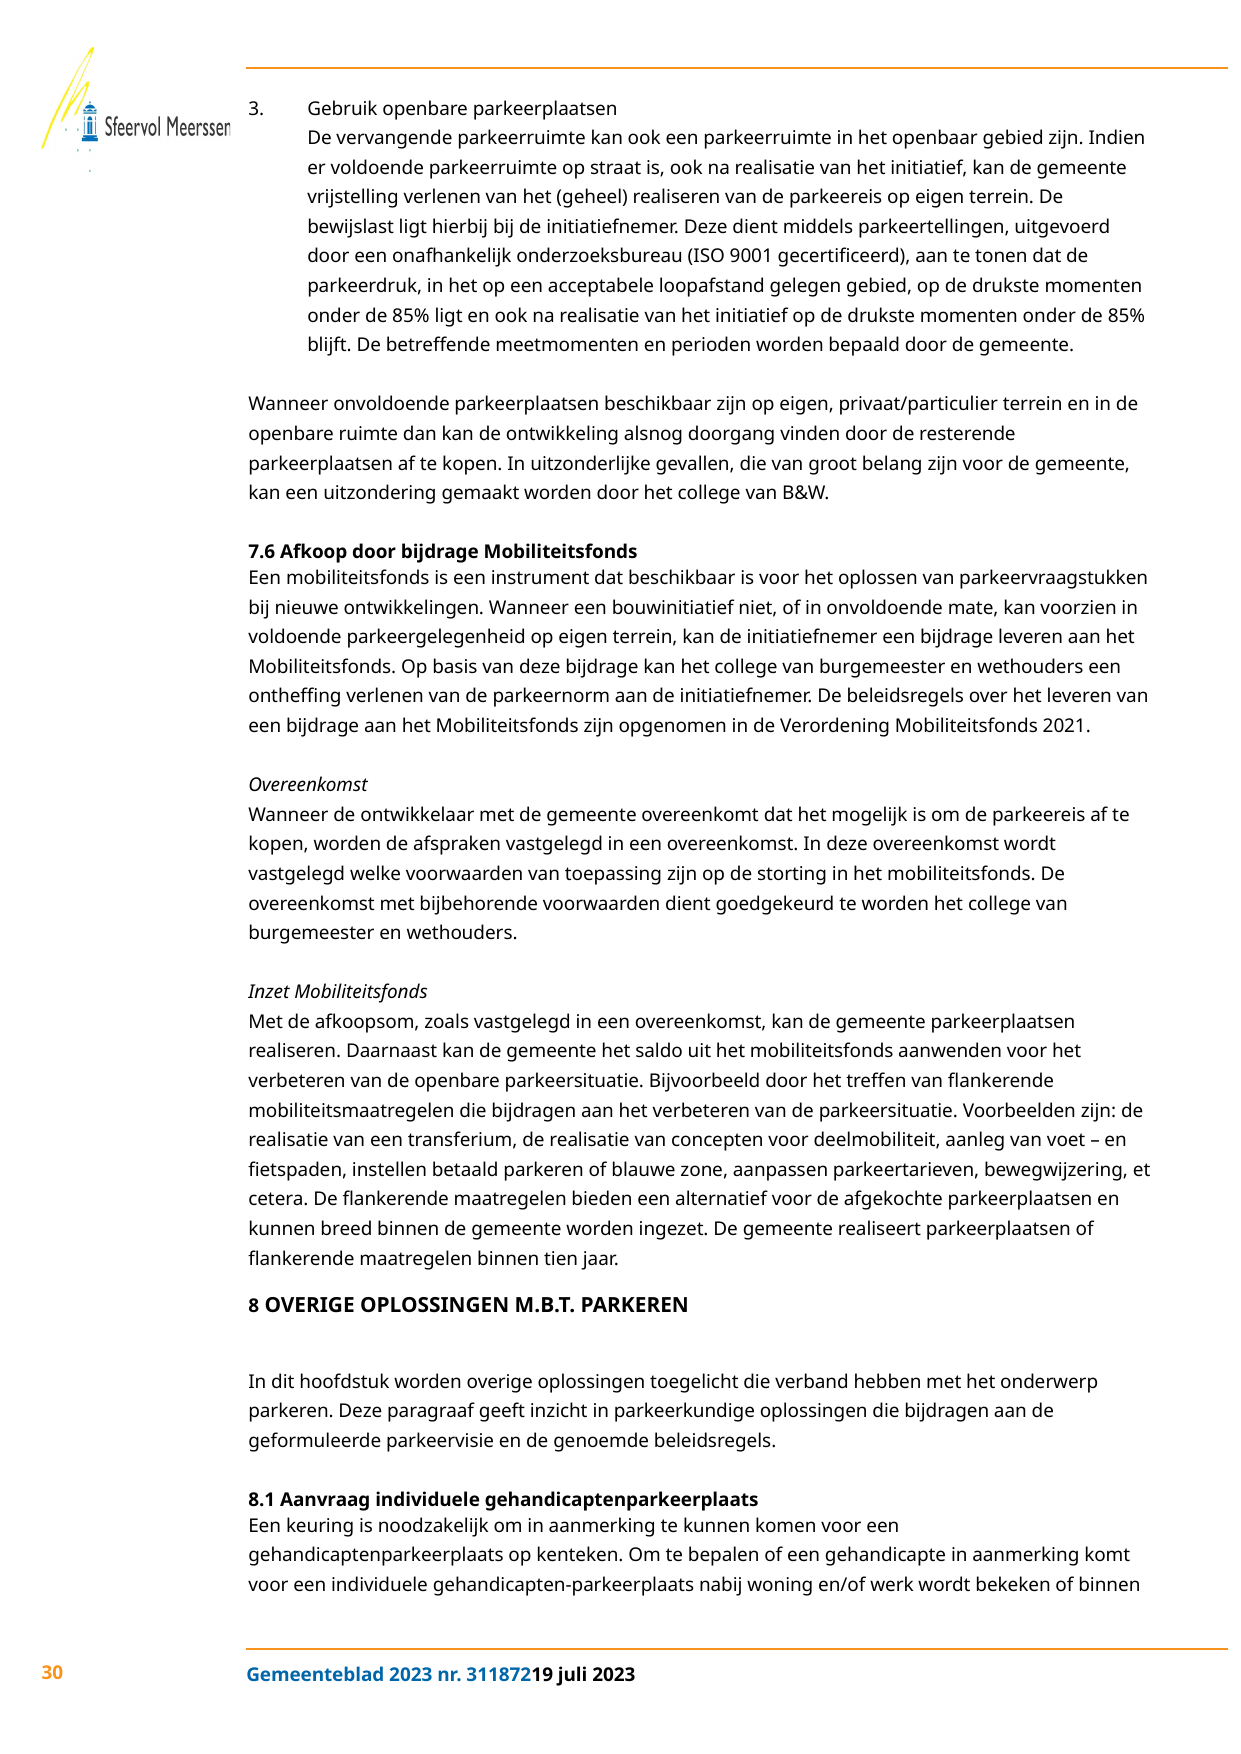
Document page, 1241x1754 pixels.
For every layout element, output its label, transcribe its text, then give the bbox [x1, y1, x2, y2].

text Overeenkomst [248, 771, 1152, 797]
text 7.6 Afkoop door bijdrage Mobiliteitsfonds [248, 538, 1152, 564]
text In dit hoofdstuk worden overige oplossingen toegelicht die verband hebben met het onderwerp parkeren. Deze paragraaf geeft inzicht in parkeerkundige oplossingen die bijdragen aan de geformuleerde parkeervisie en de genoemde beleidsregels. [248, 1368, 1152, 1453]
text Inzet Mobiliteitsfonds [248, 978, 1152, 1004]
picture [41, 47, 231, 172]
text Wanneer de ontwikkelaar met de gemeente overeenkomt dat het mogelijk is om de parkeereis af te kopen, worden de afspraken vastgelegd in een overeenkomst. In deze overeenkomst wordt vastgelegd welke voorwaarden van toepassing zijn op de storting in het mobiliteitsfonds. De overeenkomst met bijbehorende voorwaarden dient goedgekeurd te worden het college van burgemeester en wethouders. [248, 801, 1152, 945]
text Een mobiliteitsfonds is een instrument dat beschikbaar is voor het oplossen van parkeervraagstukken bij nieuwe ontwikkelingen. Wanneer een bouwinitiatief niet, of in onvoldoende mate, kan voorzien in voldoende parkeergelegenheid op eigen terrein, kan de initiatiefnemer een bijdrage leveren aan het Mobiliteitsfonds. Op basis van deze bijdrage kan het college van burgemeester en wethouders een ontheffing verlenen van de parkeernorm aan de initiatiefnemer. De beleidsregels over het leveren van een bijdrage aan het Mobiliteitsfonds zijn opgenomen in de Verordening Mobiliteitsfonds 2021. [248, 564, 1152, 738]
text Wanneer onvoldoende parkeerplaatsen beschikbaar zijn op eigen, privaat/particulier terrein en in de openbare ruimte dan kan de ontwikkeling alsnog doorgang vinden door de resterende parkeerplaatsen af te kopen. In uitzonderlijke gevallen, die van groot belang zijn voor de gemeente, kan een uitzondering gemaakt worden door het college van B&W. [248, 391, 1152, 505]
list Gebruik openbare parkeerplaatsen [248, 95, 1152, 121]
text 8 OVERIGE OPLOSSINGEN M.B.T. PARKEREN [248, 1290, 1152, 1319]
list De vervangende parkeerruimte kan ook een parkeerruimte in het openbaar gebied zijn. Indien er voldoende parkeerruimte op straat is, ook na realisatie van het initiatief, kan de gemeente vrijstelling verlenen van het (geheel) realiseren van de parkeereis op eigen terrein. De bewijslast ligt hierbij bij de initiatiefnemer. Deze dient middels parkeertellingen, uitgevoerd door een onafhankelijk onderzoeksbureau (ISO 9001 gecertificeerd), aan te tonen dat de parkeerdruk, in het op een acceptabele loopafstand gelegen gebied, op de drukste momenten onder de 85% ligt en ook na realisatie van het initiatief op de drukste momenten onder de 85% blijft. De betreffende meetmomenten en perioden worden bepaald door de gemeente. [248, 124, 1152, 357]
text 8.1 Aanvraag individuele gehandicaptenparkeerplaats [248, 1486, 1152, 1512]
text Met de afkoopsom, zoals vastgelegd in een overeenkomst, kan de gemeente parkeerplaatsen realiseren. Daarnaast kan de gemeente het saldo uit het mobiliteitsfonds aanwenden voor het verbeteren van de openbare parkeersituatie. Bijvoorbeeld door het treffen van flankerende mobiliteitsmaatregelen die bijdragen aan het verbeteren van de parkeersituatie. Voorbeelden zijn: de realisatie van een transferium, de realisatie van concepten voor deelmobiliteit, aanleg van voet – en fietspaden, instellen betaald parkeren of blauwe zone, aanpassen parkeertarieven, bewegwijzering, et cetera. De flankerende maatregelen bieden een alternatief voor de afgekochte parkeerplaatsen en kunnen breed binnen de gemeente worden ingezet. De gemeente realiseert parkeerplaatsen of flankerende maatregelen binnen tien jaar. [248, 1008, 1152, 1270]
text Een keuring is noodzakelijk om in aanmerking te kunnen komen voor een gehandicaptenparkeerplaats op kenteken. Om te bepalen of een gehandicapte in aanmerking komt voor een individuele gehandicapten-parkeerplaats nabij woning en/of werk wordt bekeken of binnen [248, 1512, 1152, 1597]
